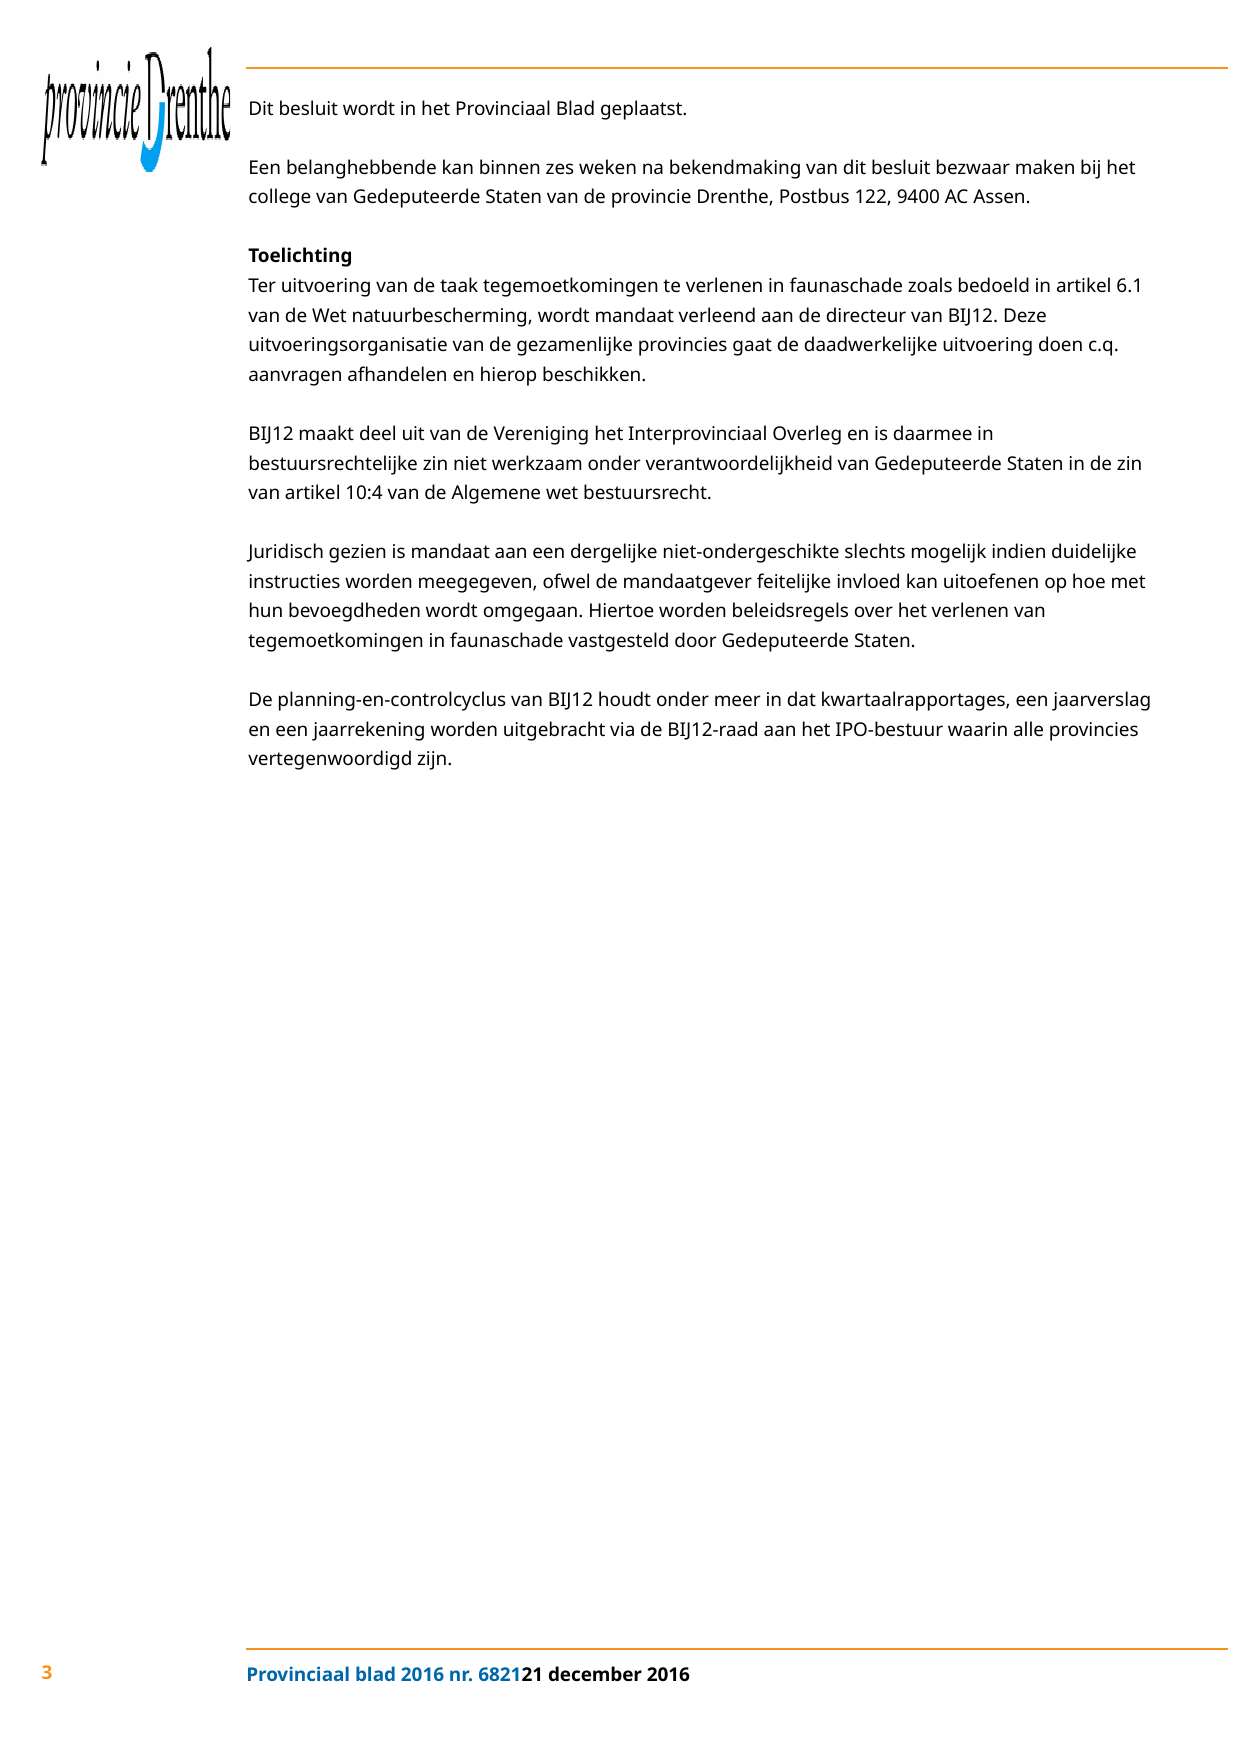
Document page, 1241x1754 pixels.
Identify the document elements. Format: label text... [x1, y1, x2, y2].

picture [41, 47, 231, 172]
text BIJ12 maakt deel uit van de Vereniging het Interprovinciaal Overleg en is daarmee in bestuursrechtelijke zin niet werkzaam onder verantwoordelijkheid van Gedeputeerde Staten in de zin van artikel 10:4 van de Algemene wet bestuursrecht. [248, 420, 1152, 505]
text Een belanghebbende kan binnen zes weken na bekendmaking van dit besluit bezwaar maken bij het college van Gedeputeerde Staten van de provincie Drenthe, Postbus 122, 9400 AC Assen. [248, 154, 1152, 209]
text Juridisch gezien is mandaat aan een dergelijke niet-ondergeschikte slechts mogelijk indien duidelijke instructies worden meegegeven, ofwel de mandaatgever feitelijke invloed kan uitoefenen op hoe met hun bevoegdheden wordt omgegaan. Hiertoe worden beleidsregels over het verlenen van tegemoetkomingen in faunaschade vastgesteld door Gedeputeerde Staten. [248, 538, 1152, 653]
text Toelichting [248, 243, 1152, 268]
text De planning-en-controlcyclus van BIJ12 houdt onder meer in dat kwartaalrapportages, een jaarverslag en een jaarrekening worden uitgebracht via de BIJ12-raad aan het IPO-bestuur waarin alle provincies vertegenwoordigd zijn. [248, 686, 1152, 771]
text Ter uitvoering van de taak tegemoetkomingen te verlenen in faunaschade zoals bedoeld in artikel 6.1 van de Wet natuurbescherming, wordt mandaat verleend aan de directeur van BIJ12. Deze uitvoeringsorganisatie van de gezamenlijke provincies gaat de daadwerkelijke uitvoering doen c.q. aanvragen afhandelen en hierop beschikken. [248, 272, 1152, 387]
text Dit besluit wordt in het Provinciaal Blad geplaatst. [248, 95, 1152, 121]
